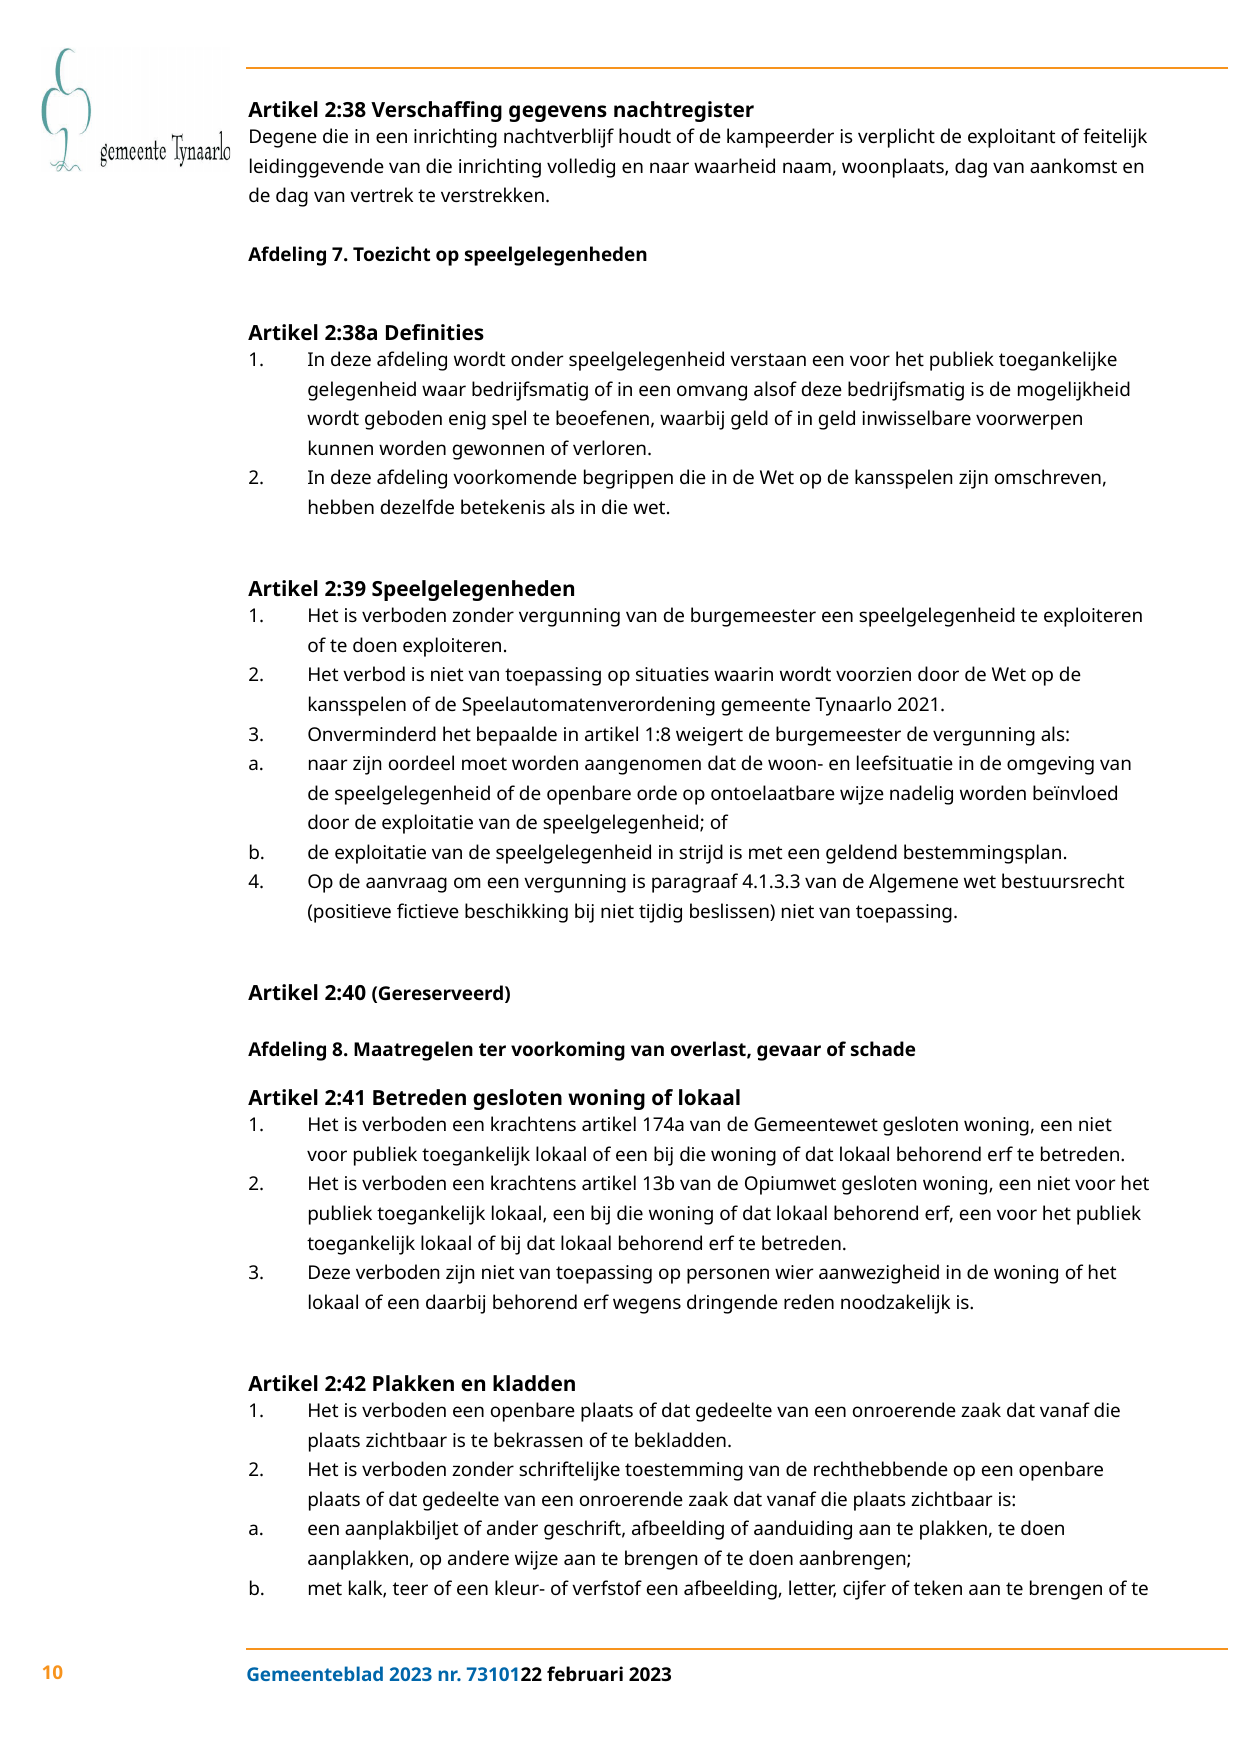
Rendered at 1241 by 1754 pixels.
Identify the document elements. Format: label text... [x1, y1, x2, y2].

text Artikel 2:41 Betreden gesloten woning of lokaal [248, 1083, 1152, 1111]
list Het is verboden zonder schriftelijke toestemming van de rechthebbende op een openbare plaats of dat gedeelte van een onroerende zaak dat vanaf die plaats zichtbaar is: [248, 1456, 1152, 1512]
list Het is verboden een openbare plaats of dat gedeelte van een onroerende zaak dat vanaf die plaats zichtbaar is te bekrassen of te bekladden. [248, 1397, 1152, 1453]
list In deze afdeling voorkomende begrippen die in de Wet op de kansspelen zijn omschreven, hebben dezelfde betekenis als in die wet. [248, 464, 1152, 520]
list Het is verboden een krachtens artikel 174a van de Gemeentewet gesloten woning, een niet voor publiek toegankelijk lokaal of een bij die woning of dat lokaal behorend erf te betreden. [248, 1111, 1152, 1167]
text Afdeling 8. Maatregelen ter voorkoming van overlast, gevaar of schade [248, 1036, 1152, 1062]
list met kalk, teer of een kleur- of verfstof een afbeelding, letter, cijfer of teken aan te brengen of te [248, 1575, 1152, 1601]
list Onverminderd het bepaalde in artikel 1:8 weigert de burgemeester de vergunning als: [248, 721, 1152, 747]
list Deze verboden zijn niet van toepassing op personen wier aanwezigheid in de woning of het lokaal of een daarbij behorend erf wegens dringende reden noodzakelijk is. [248, 1259, 1152, 1314]
list Op de aanvraag om een vergunning is paragraaf 4.1.3.3 van de Algemene wet bestuursrecht (positieve fictieve beschikking bij niet tijdig beslissen) niet van toepassing. [248, 869, 1152, 924]
text Artikel 2:42 Plakken en kladden [248, 1369, 1152, 1397]
picture [41, 47, 231, 172]
list Het is verboden zonder vergunning van de burgemeester een speelgelegenheid te exploiteren of te doen exploiteren. [248, 602, 1152, 658]
list naar zijn oordeel moet worden aangenomen dat de woon- en leefsituatie in de omgeving van de speelgelegenheid of de openbare orde op ontoelaatbare wijze nadelig worden beïnvloed door de exploitatie van de speelgelegenheid; of [248, 750, 1152, 835]
list In deze afdeling wordt onder speelgelegenheid verstaan een voor het publiek toegankelijke gelegenheid waar bedrijfsmatig of in een omvang alsof deze bedrijfsmatig is de mogelijkheid wordt geboden enig spel te beoefenen, waarbij geld of in geld inwisselbare voorwerpen kunnen worden gewonnen of verloren. [248, 346, 1152, 461]
list de exploitatie van de speelgelegenheid in strijd is met een geldend bestemmingsplan. [248, 839, 1152, 865]
list Het verbod is niet van toepassing op situaties waarin wordt voorzien door de Wet op de kansspelen of de Speelautomatenverordening gemeente Tynaarlo 2021. [248, 662, 1152, 717]
list Het is verboden een krachtens artikel 13b van de Opiumwet gesloten woning, een niet voor het publiek toegankelijk lokaal, een bij die woning of dat lokaal behorend erf, een voor het publiek toegankelijk lokaal of bij dat lokaal behorend erf te betreden. [248, 1171, 1152, 1255]
text Artikel 2:40 (Gereserveerd) [248, 978, 1152, 1007]
list een aanplakbiljet of ander geschrift, afbeelding of aanduiding aan te plakken, te doen aanplakken, op andere wijze aan te brengen of te doen aanbrengen; [248, 1516, 1152, 1571]
text Artikel 2:39 Speelgelegenheden [248, 574, 1152, 602]
text Afdeling 7. Toezicht op speelgelegenheden [248, 242, 1152, 267]
text Degene die in een inrichting nachtverblijf houdt of de kampeerder is verplicht de exploitant of feitelijk leidinggevende van die inrichting volledig en naar waarheid naam, woonplaats, dag van aankomst en de dag van vertrek te verstrekken. [248, 123, 1152, 208]
text Artikel 2:38 Verschaffing gegevens nachtregister [248, 95, 1152, 123]
text Artikel 2:38a Definities [248, 318, 1152, 346]
